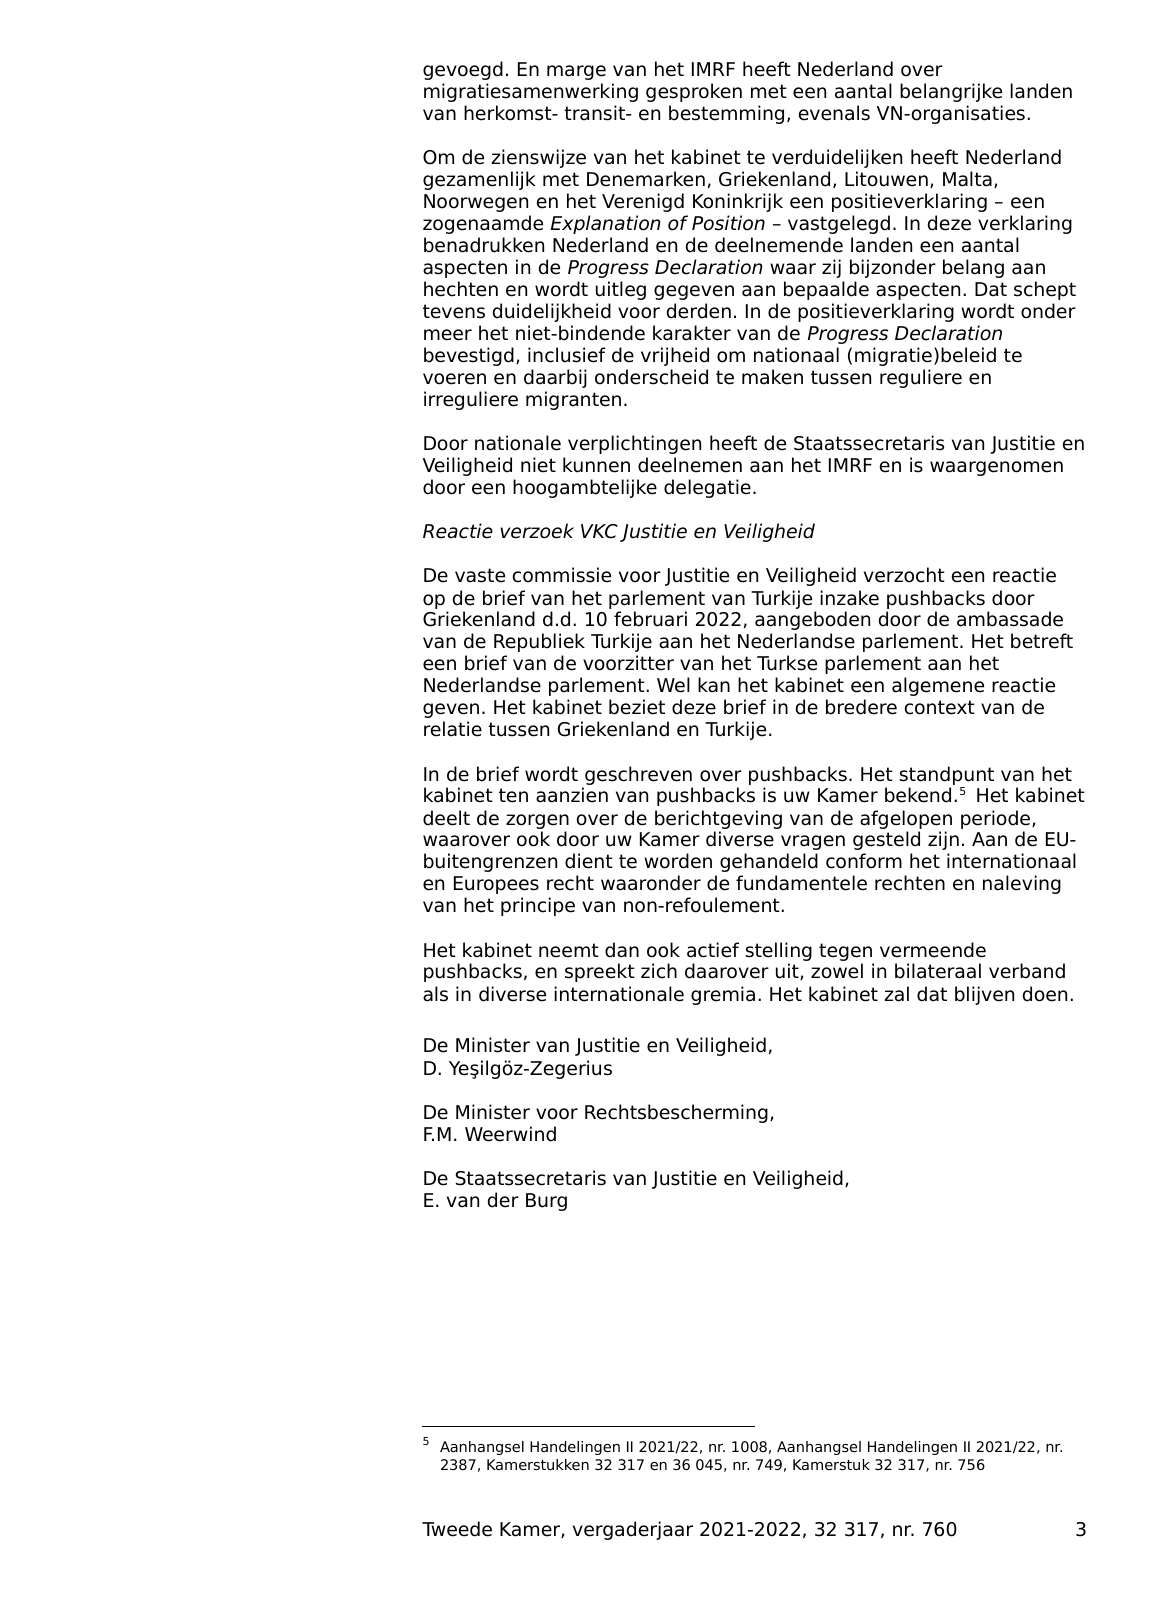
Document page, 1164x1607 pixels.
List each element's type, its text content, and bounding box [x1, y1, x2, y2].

text De Minister van Justitie en Veiligheid, D. Yeşilgöz-Zegerius [422, 1035, 1087, 1079]
text In de brief wordt geschreven over pushbacks. Het standpunt van het kabinet ten aanzien van pushbacks is uw Kamer bekend. Het kabinet deelt de zorgen over de berichtgeving van de afgelopen periode, waarover ook door uw Kamer diverse vragen gesteld zijn. Aan de EU-buitengrenzen dient te worden gehandeld conform het internationaal en Europees recht waaronder de fundamentele rechten en naleving van het principe van non-refoulement. [422, 763, 1087, 917]
text Om de zienswijze van het kabinet te verduidelijken heeft Nederland gezamenlijk met Denemarken, Griekenland, Litouwen, Malta, Noorwegen en het Verenigd Koninkrijk een positieverklaring – een zogenaamde Explanation of Position – vastgelegd. In deze verklaring benadrukken Nederland en de deelnemende landen een aantal aspecten in de Progress Declaration waar zij bijzonder belang aan hechten en wordt uitleg gegeven aan bepaalde aspecten. Dat schept tevens duidelijkheid voor derden. In de positieverklaring wordt onder meer het niet-bindende karakter van de Progress Declaration bevestigd, inclusief de vrijheid om nationaal (migratie)beleid te voeren en daarbij onderscheid te maken tussen reguliere en irreguliere migranten. [422, 147, 1087, 411]
text gevoegd. En marge van het IMRF heeft Nederland over migratiesamenwerking gesproken met een aantal belangrijke landen van herkomst- transit- en bestemming, evenals VN-organisaties. [422, 59, 1087, 125]
text De Staatssecretaris van Justitie en Veiligheid, E. van der Burg [422, 1168, 1087, 1212]
text De vaste commissie voor Justitie en Veiligheid verzocht een reactie op de brief van het parlement van Turkije inzake pushbacks door Griekenland d.d. 10 februari 2022, aangeboden door de ambassade van de Republiek Turkije aan het Nederlandse parlement. Het betreft een brief van de voorzitter van het Turkse parlement aan het Nederlandse parlement. Wel kan het kabinet een algemene reactie geven. Het kabinet beziet deze brief in de bredere context van de relatie tussen Griekenland en Turkije. [422, 565, 1087, 741]
text Aanhangsel Handelingen II 2021/22, nr. 1008, Aanhangsel Handelingen II 2021/22, nr. 2387, Kamerstukken 32 317 en 36 045, nr. 749, Kamerstuk 32 317, nr. 756 [422, 1435, 1087, 1474]
text Door nationale verplichtingen heeft de Staatssecretaris van Justitie en Veiligheid niet kunnen deelnemen aan het IMRF en is waargenomen door een hoogambtelijke delegatie. [422, 433, 1087, 499]
text De Minister voor Rechtsbescherming, F.M. Weerwind [422, 1102, 1087, 1146]
subtitle Reactie verzoek VKC Justitie en Veiligheid [422, 521, 1087, 543]
text Het kabinet neemt dan ook actief stelling tegen vermeende pushbacks, en spreekt zich daarover uit, zowel in bilateraal verband als in diverse internationale gremia. Het kabinet zal dat blijven doen. [422, 939, 1087, 1005]
